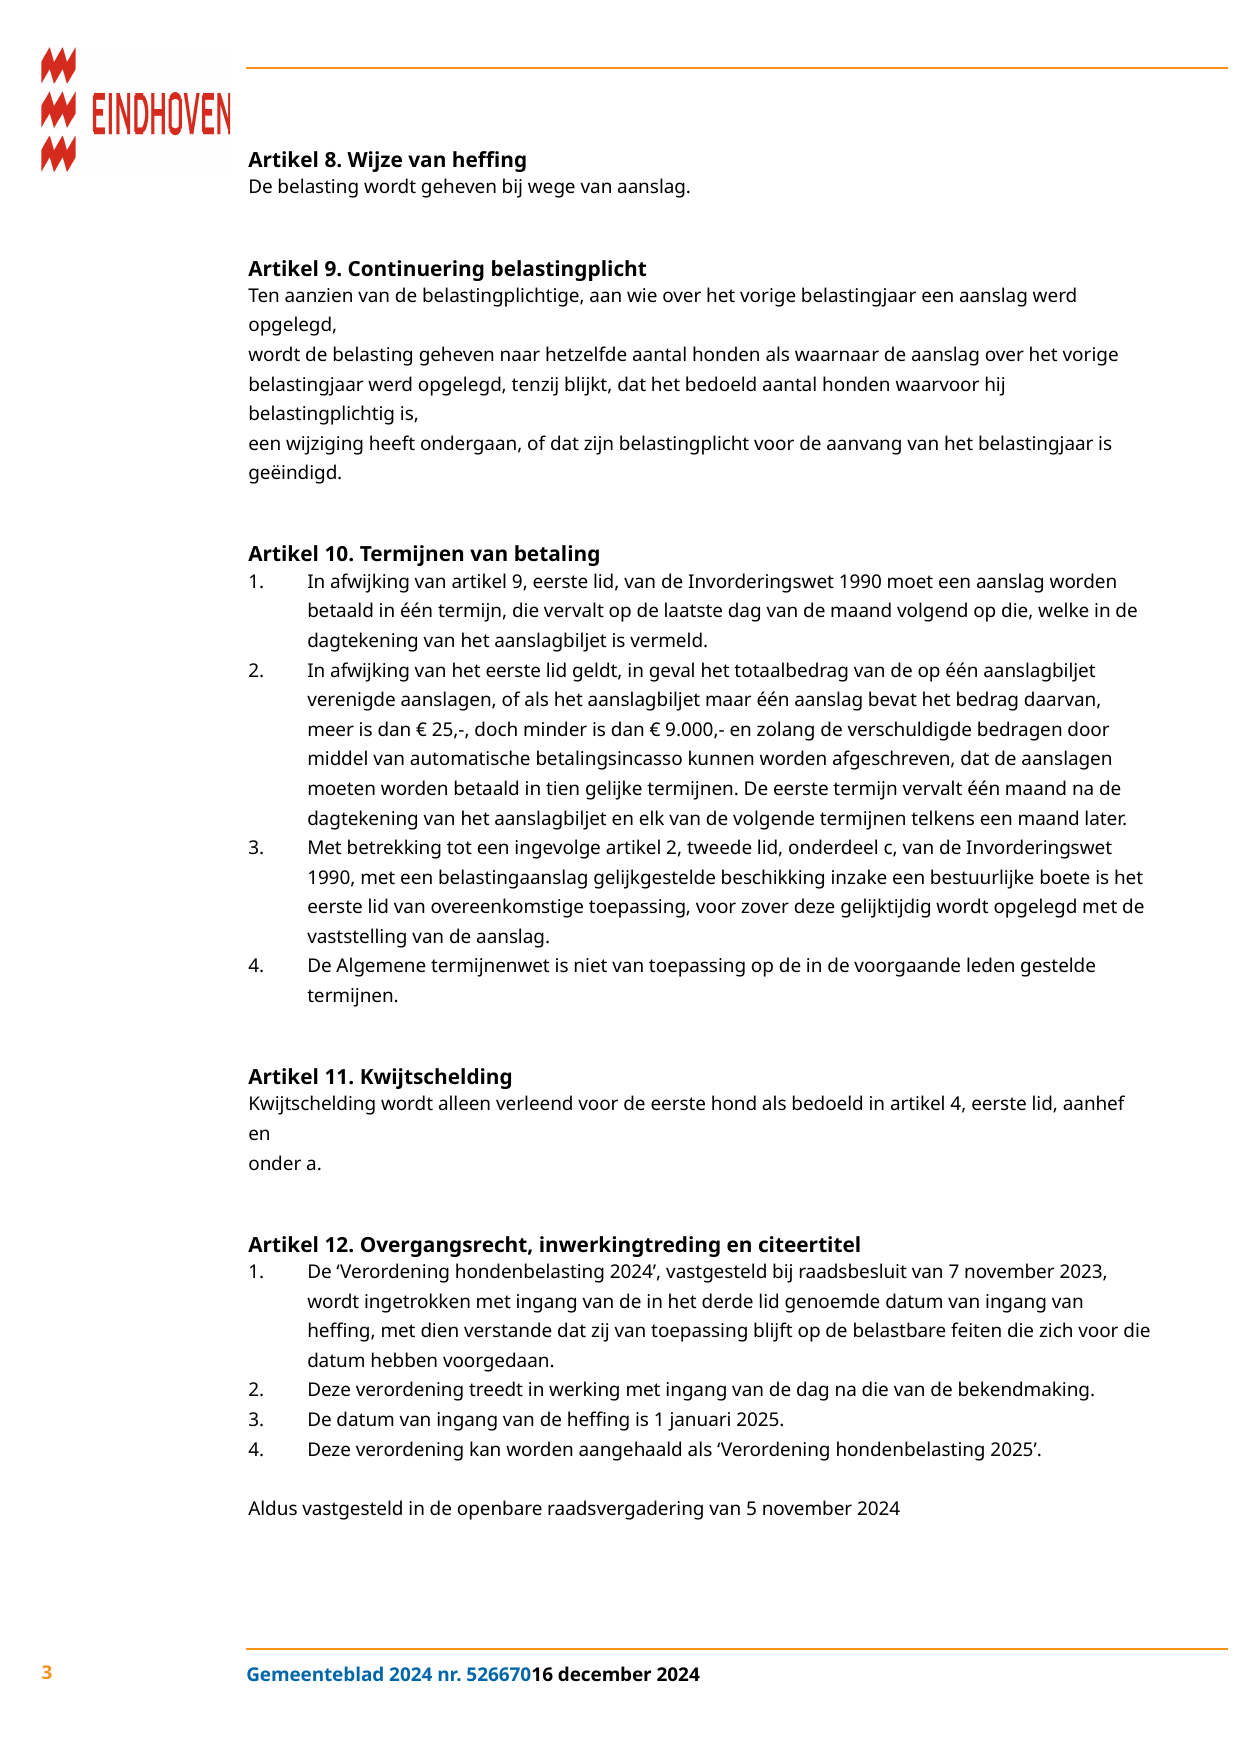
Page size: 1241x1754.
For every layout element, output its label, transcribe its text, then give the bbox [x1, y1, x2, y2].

text De belasting wordt geheven bij wege van aanslag. [248, 174, 1152, 199]
text Artikel 9. Continuering belastingplicht [248, 254, 1152, 282]
text Kwijtschelding wordt alleen verleend voor de eerste hond als bedoeld in artikel 4, eerste lid, aanhef en [248, 1091, 1152, 1146]
picture [41, 47, 231, 172]
text Artikel 12. Overgangsrecht, inwerkingtreding en citeertitel [248, 1230, 1152, 1258]
list De ‘Verordening hondenbelasting 2024’, vastgesteld bij raadsbesluit van 7 november 2023, wordt ingetrokken met ingang van de in het derde lid genoemde datum van ingang van heffing, met dien verstande dat zij van toepassing blijft op de belastbare feiten die zich voor die datum hebben voorgedaan. [248, 1258, 1152, 1373]
text Aldus vastgesteld in de openbare raadsvergadering van 5 november 2024 [248, 1495, 1152, 1521]
text onder a. [248, 1150, 1152, 1176]
text een wijziging heeft ondergaan, of dat zijn belastingplicht voor de aanvang van het belastingjaar is [248, 430, 1152, 456]
list De datum van ingang van de heffing is 1 januari 2025. [248, 1406, 1152, 1432]
list In afwijking van artikel 9, eerste lid, van de Invorderingswet 1990 moet een aanslag worden betaald in één termijn, die vervalt op de laatste dag van de maand volgend op die, welke in de dagtekening van het aanslagbiljet is vermeld. [248, 568, 1152, 653]
list In afwijking van het eerste lid geldt, in geval het totaalbedrag van de op één aanslagbiljet verenigde aanslagen, of als het aanslagbiljet maar één aanslag bevat het bedrag daarvan, meer is dan € 25,-, doch minder is dan € 9.000,- en zolang de verschuldigde bedragen door middel van automatische betalingsincasso kunnen worden afgeschreven, dat de aanslagen moeten worden betaald in tien gelijke termijnen. De eerste termijn vervalt één maand na de dagtekening van het aanslagbiljet en elk van de volgende termijnen telkens een maand later. [248, 657, 1152, 830]
text Ten aanzien van de belastingplichtige, aan wie over het vorige belastingjaar een aanslag werd opgelegd, [248, 282, 1152, 337]
list Deze verordening treedt in werking met ingang van de dag na die van de bekendmaking. [248, 1377, 1152, 1402]
list Met betrekking tot een ingevolge artikel 2, tweede lid, onderdeel c, van de Invorderingswet 1990, met een belastingaanslag gelijkgestelde beschikking inzake een bestuurlijke boete is het eerste lid van overeenkomstige toepassing, voor zover deze gelijktijdig wordt opgelegd met de vaststelling van de aanslag. [248, 834, 1152, 949]
text belastingjaar werd opgelegd, tenzij blijkt, dat het bedoeld aantal honden waarvoor hij belastingplichtig is, [248, 371, 1152, 426]
text Artikel 8. Wijze van heffing [248, 145, 1152, 174]
text wordt de belasting geheven naar hetzelfde aantal honden als waarnaar de aanslag over het vorige [248, 341, 1152, 367]
text geëindigd. [248, 459, 1152, 485]
text Artikel 11. Kwijtschelding [248, 1062, 1152, 1091]
list De Algemene termijnenwet is niet van toepassing op de in de voorgaande leden gestelde termijnen. [248, 953, 1152, 1008]
text Artikel 10. Termijnen van betaling [248, 539, 1152, 568]
list Deze verordening kan worden aangehaald als ‘Verordening hondenbelasting 2025’. [248, 1436, 1152, 1461]
